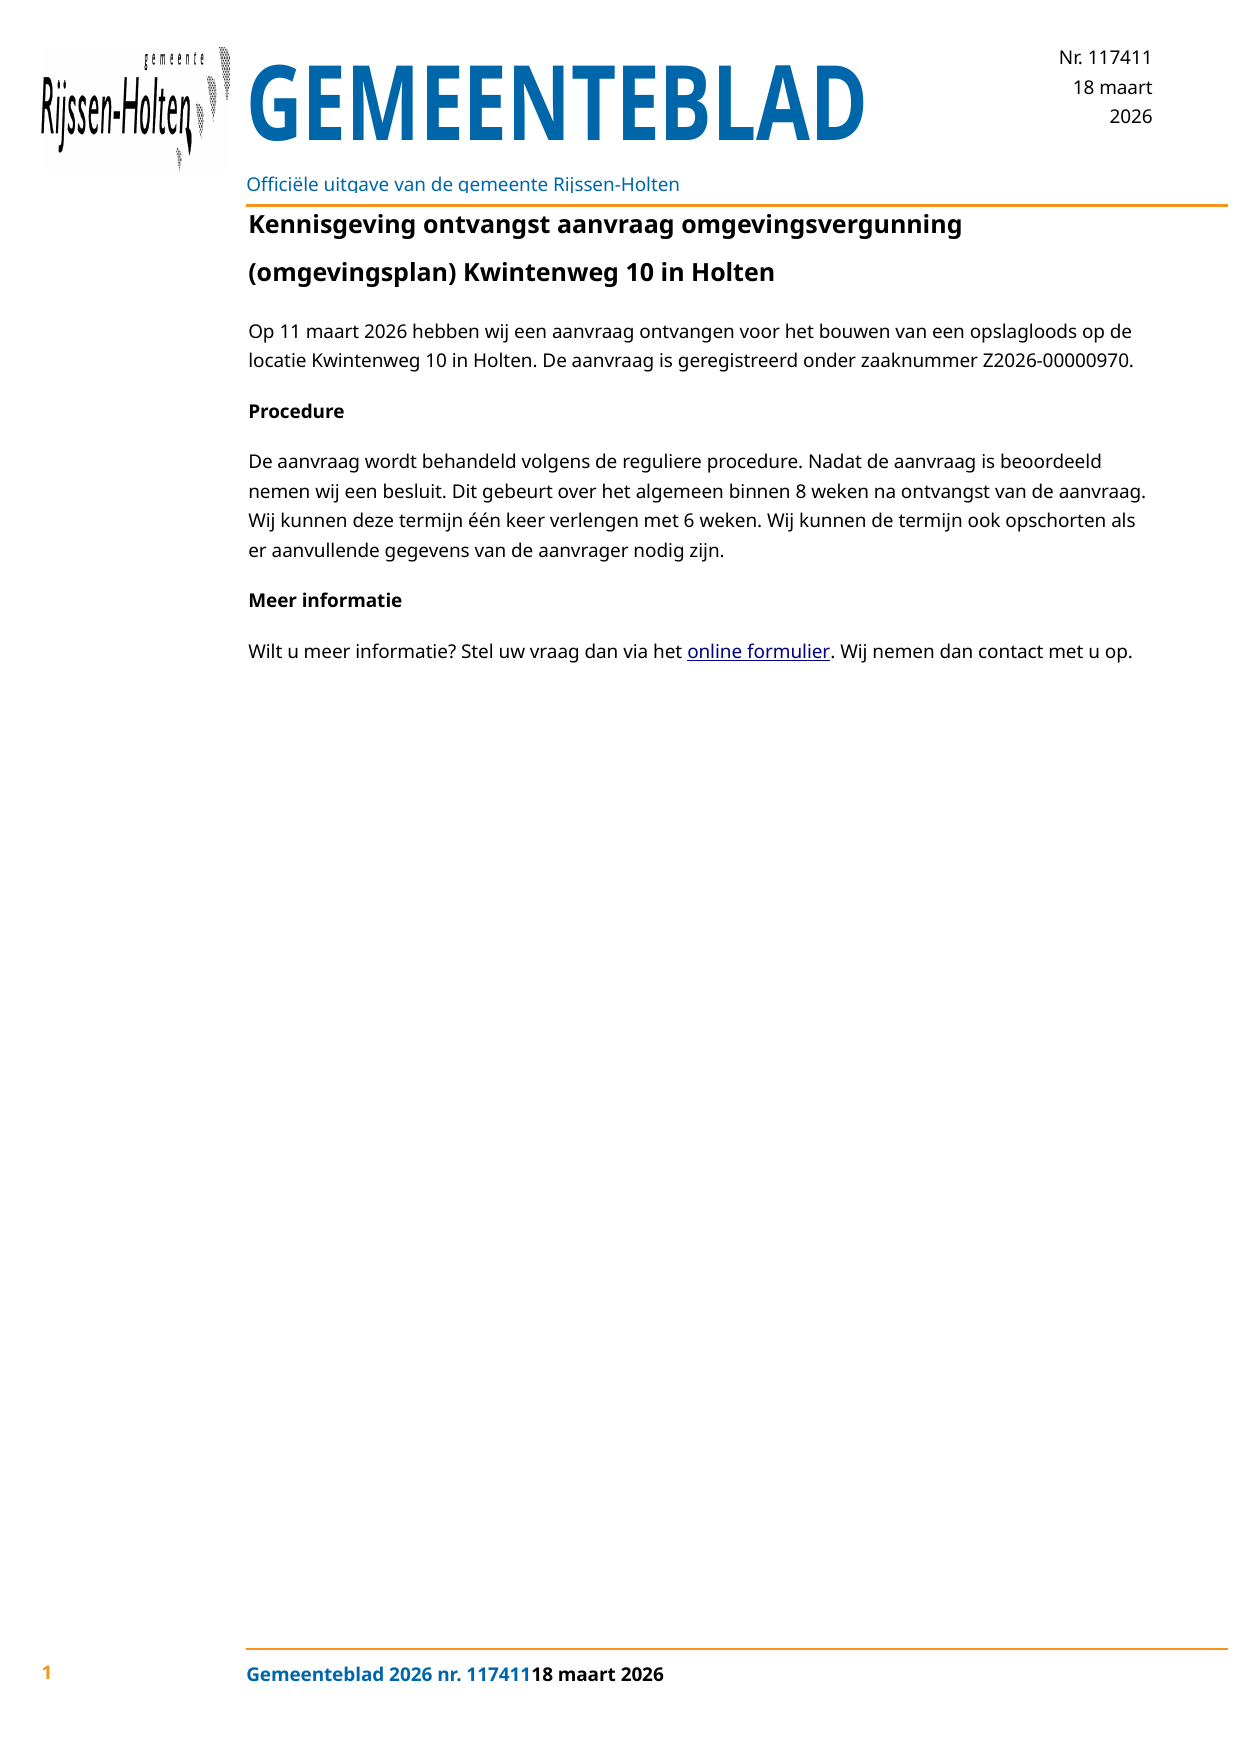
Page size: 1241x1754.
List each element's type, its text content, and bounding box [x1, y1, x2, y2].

text Wilt u meer informatie? Stel uw vraag dan via het online formulier. Wij nemen dan contact met u op. [248, 638, 1152, 664]
picture [41, 47, 231, 172]
text De aanvraag wordt behandeld volgens de reguliere procedure. Nadat de aanvraag is beoordeeld nemen wij een besluit. Dit gebeurt over het algemeen binnen 8 weken na ontvangst van de aanvraag. Wij kunnen deze termijn één keer verlengen met 6 weken. Wij kunnen de termijn ook opschorten als er aanvullende gegevens van de aanvrager nodig zijn. [248, 448, 1152, 563]
text Op 11 maart 2026 hebben wij een aanvraag ontvangen voor het bouwen van een opslagloods op de locatie Kwintenweg 10 in Holten. De aanvraag is geregistreerd onder zaaknummer Z2026-00000970. [248, 318, 1152, 373]
text Procedure [248, 398, 1152, 424]
text Kennisgeving ontvangst aanvraag omgevingsvergunning (omgevingsplan) Kwintenweg 10 in Holten [248, 207, 1152, 288]
text Meer informatie [248, 587, 1152, 613]
